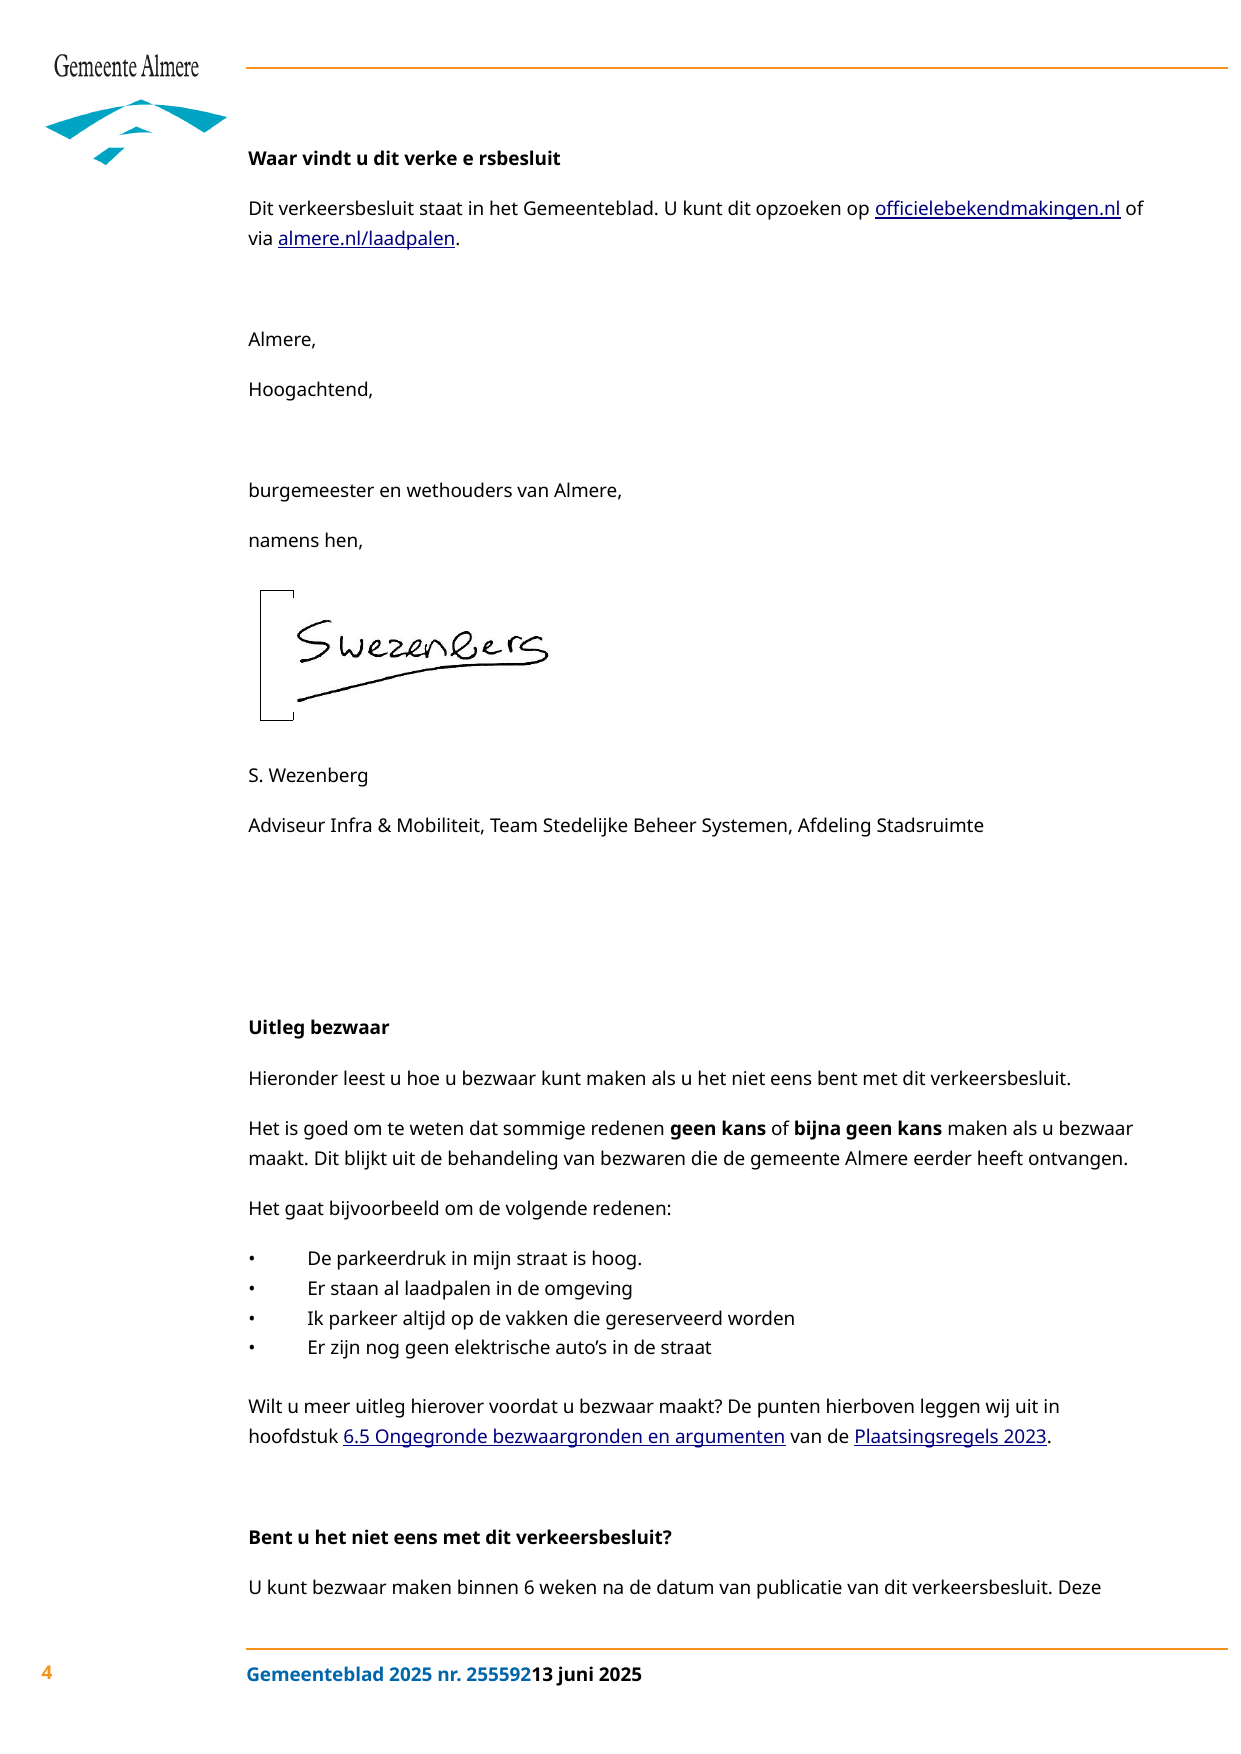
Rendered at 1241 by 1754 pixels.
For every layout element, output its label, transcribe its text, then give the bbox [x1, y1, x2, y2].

list Ik parkeer altijd op de vakken die gereserveerd worden [248, 1305, 1152, 1331]
text burgemeester en wethouders van Almere, [248, 477, 1152, 503]
text Bent u het niet eens met dit verkeersbesluit? [248, 1524, 1152, 1550]
text Almere, [248, 326, 1152, 352]
text Hieronder leest u hoe u bezwaar kunt maken als u het niet eens bent met dit verkeersbesluit. [248, 1065, 1152, 1091]
list De parkeerdruk in mijn straat is hoog. [248, 1246, 1152, 1271]
text namens hen, [248, 528, 1152, 553]
text Uitleg bezwaar [248, 1014, 1152, 1040]
list Er staan al laadpalen in de omgeving [248, 1275, 1152, 1301]
text Wilt u meer uitleg hierover voordat u bezwaar maakt? De punten hierboven leggen wij uit in hoofdstuk 6.5 Ongegronde bezwaargronden en argumenten van de Plaatsingsregels 2023. [248, 1393, 1152, 1449]
text Hoogachtend, [248, 376, 1152, 402]
text Het gaat bijvoorbeeld om de volgende redenen: [248, 1195, 1152, 1221]
text Adviseur Infra & Mobiliteit, Team Stedelijke Beheer Systemen, Afdeling Stadsruimte [248, 813, 1152, 838]
text Waar vindt u dit verke e rsbesluit [248, 145, 1152, 171]
list Er zijn nog geen elektrische auto’s in de straat [248, 1334, 1152, 1360]
text Het is goed om te weten dat sommige redenen geen kans of bijna geen kans maken als u bezwaar maakt. Dit blijkt uit de behandeling van bezwaren die de gemeente Almere eerder heeft ontvangen. [248, 1115, 1152, 1171]
text S. Wezenberg [248, 762, 1152, 788]
picture [268, 598, 576, 712]
text U kunt bezwaar maken binnen 6 weken na de datum van publicatie van dit verkeersbesluit. Deze [248, 1574, 1152, 1600]
picture [41, 47, 231, 172]
text Dit verkeersbesluit staat in het Gemeenteblad. U kunt dit opzoeken op officielebekendmakingen.nl of via almere.nl/laadpalen. [248, 196, 1152, 251]
